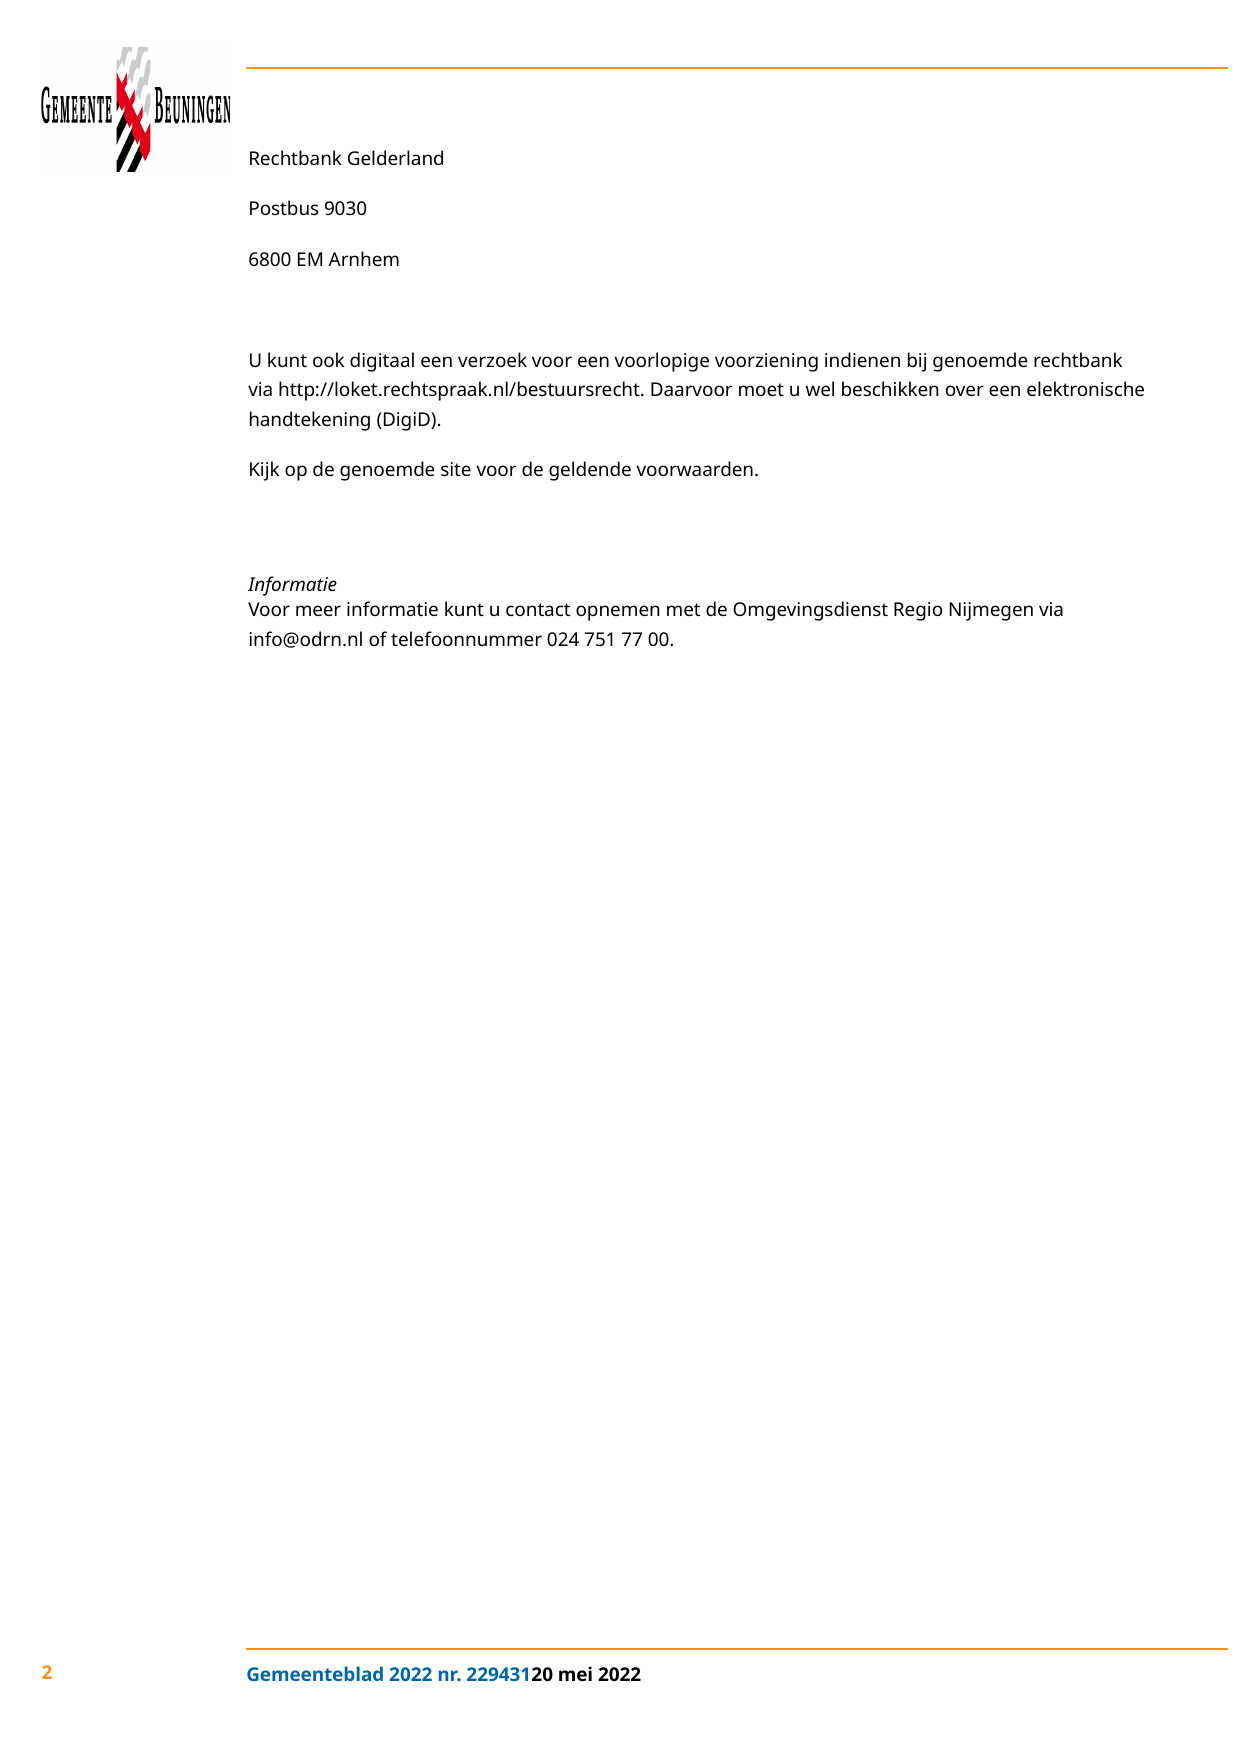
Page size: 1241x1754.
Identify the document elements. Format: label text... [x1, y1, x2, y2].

text 6800 EM Arnhem [248, 246, 1152, 272]
text Voor meer informatie kunt u contact opnemen met de Omgevingsdienst Regio Nijmegen via info@odrn.nl of telefoonnummer 024 751 77 00. [248, 597, 1152, 652]
text U kunt ook digitaal een verzoek voor een voorlopige voorziening indienen bij genoemde rechtbank via http://loket.rechtspraak.nl/bestuursrecht. Daarvoor moet u wel beschikken over een elektronische handtekening (DigiD). [248, 347, 1152, 432]
picture [41, 47, 231, 172]
text Rechtbank Gelderland [248, 145, 1152, 171]
text Informatie [248, 571, 1152, 597]
text Kijk op de genoemde site voor de geldende voorwaarden. [248, 456, 1152, 482]
text Postbus 9030 [248, 196, 1152, 221]
